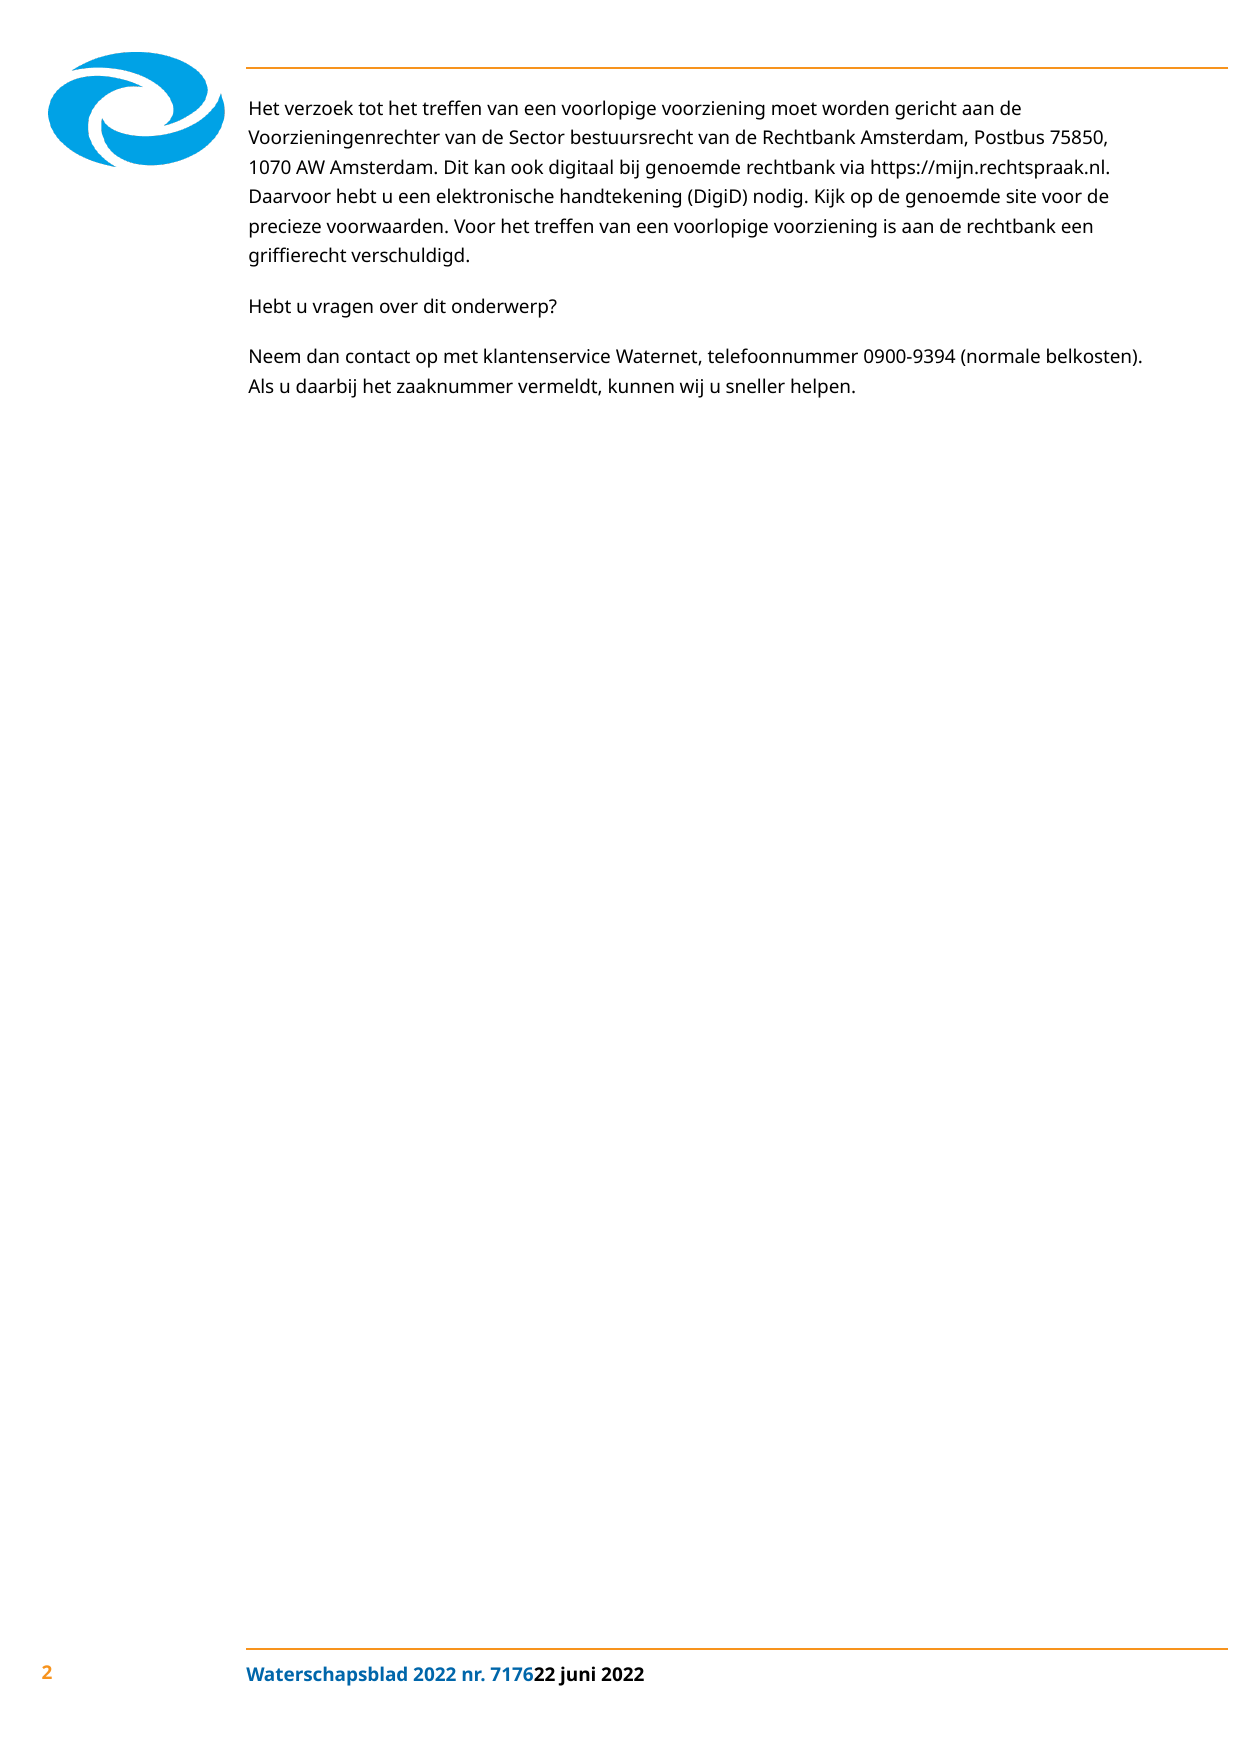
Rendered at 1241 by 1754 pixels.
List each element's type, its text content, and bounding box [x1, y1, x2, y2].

text Hebt u vragen over dit onderwerp? [248, 293, 1152, 319]
text Neem dan contact op met klantenservice Waternet, telefoonnummer 0900-9394 (normale belkosten). Als u daarbij het zaaknummer vermeldt, kunnen wij u sneller helpen. [248, 343, 1152, 399]
picture [41, 47, 231, 172]
text Het verzoek tot het treffen van een voorlopige voorziening moet worden gericht aan de Voorzieningenrechter van de Sector bestuursrecht van de Rechtbank Amsterdam, Postbus 75850, 1070 AW Amsterdam. Dit kan ook digitaal bij genoemde rechtbank via https://mijn.rechtspraak.nl. Daarvoor hebt u een elektronische handtekening (DigiD) nodig. Kijk op de genoemde site voor de precieze voorwaarden. Voor het treffen van een voorlopige voorziening is aan de rechtbank een griffierecht verschuldigd. [248, 95, 1152, 268]
